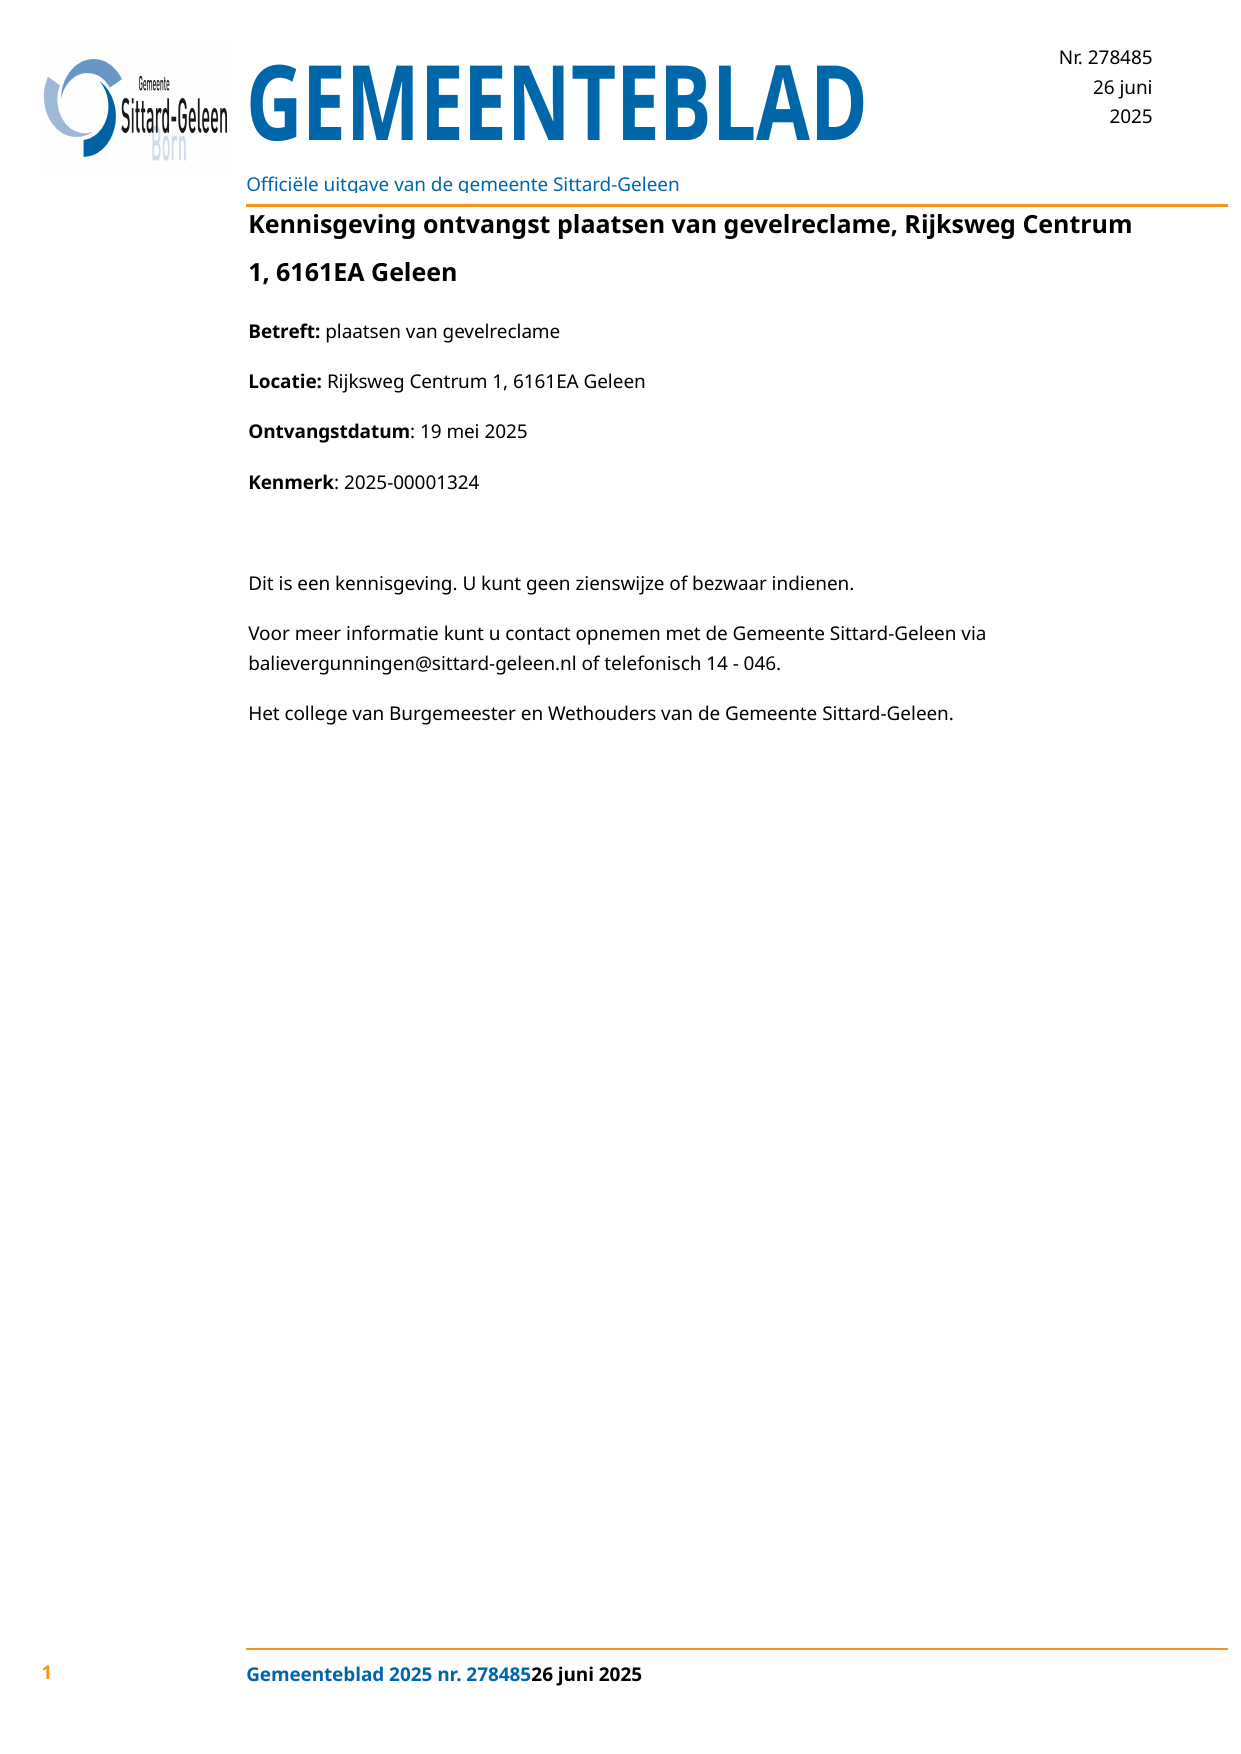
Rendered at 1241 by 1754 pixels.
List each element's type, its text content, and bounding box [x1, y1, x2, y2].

text Kenmerk: 2025-00001324 [248, 469, 1152, 495]
picture [41, 47, 231, 172]
text Locatie: Rijksweg Centrum 1, 6161EA Geleen [248, 368, 1152, 394]
text Het college van Burgemeester en Wethouders van de Gemeente Sittard-Geleen. [248, 700, 1152, 726]
text Voor meer informatie kunt u contact opnemen met de Gemeente Sittard-Geleen via balievergunningen@sittard-geleen.nl of telefonisch 14 - 046. [248, 620, 1152, 676]
text Betreft: plaatsen van gevelreclame [248, 318, 1152, 344]
text Ontvangstdatum: 19 mei 2025 [248, 419, 1152, 444]
text Kennisgeving ontvangst plaatsen van gevelreclame, Rijksweg Centrum 1, 6161EA Geleen [248, 207, 1152, 288]
text Dit is een kennisgeving. U kunt geen zienswijze of bezwaar indienen. [248, 570, 1152, 596]
